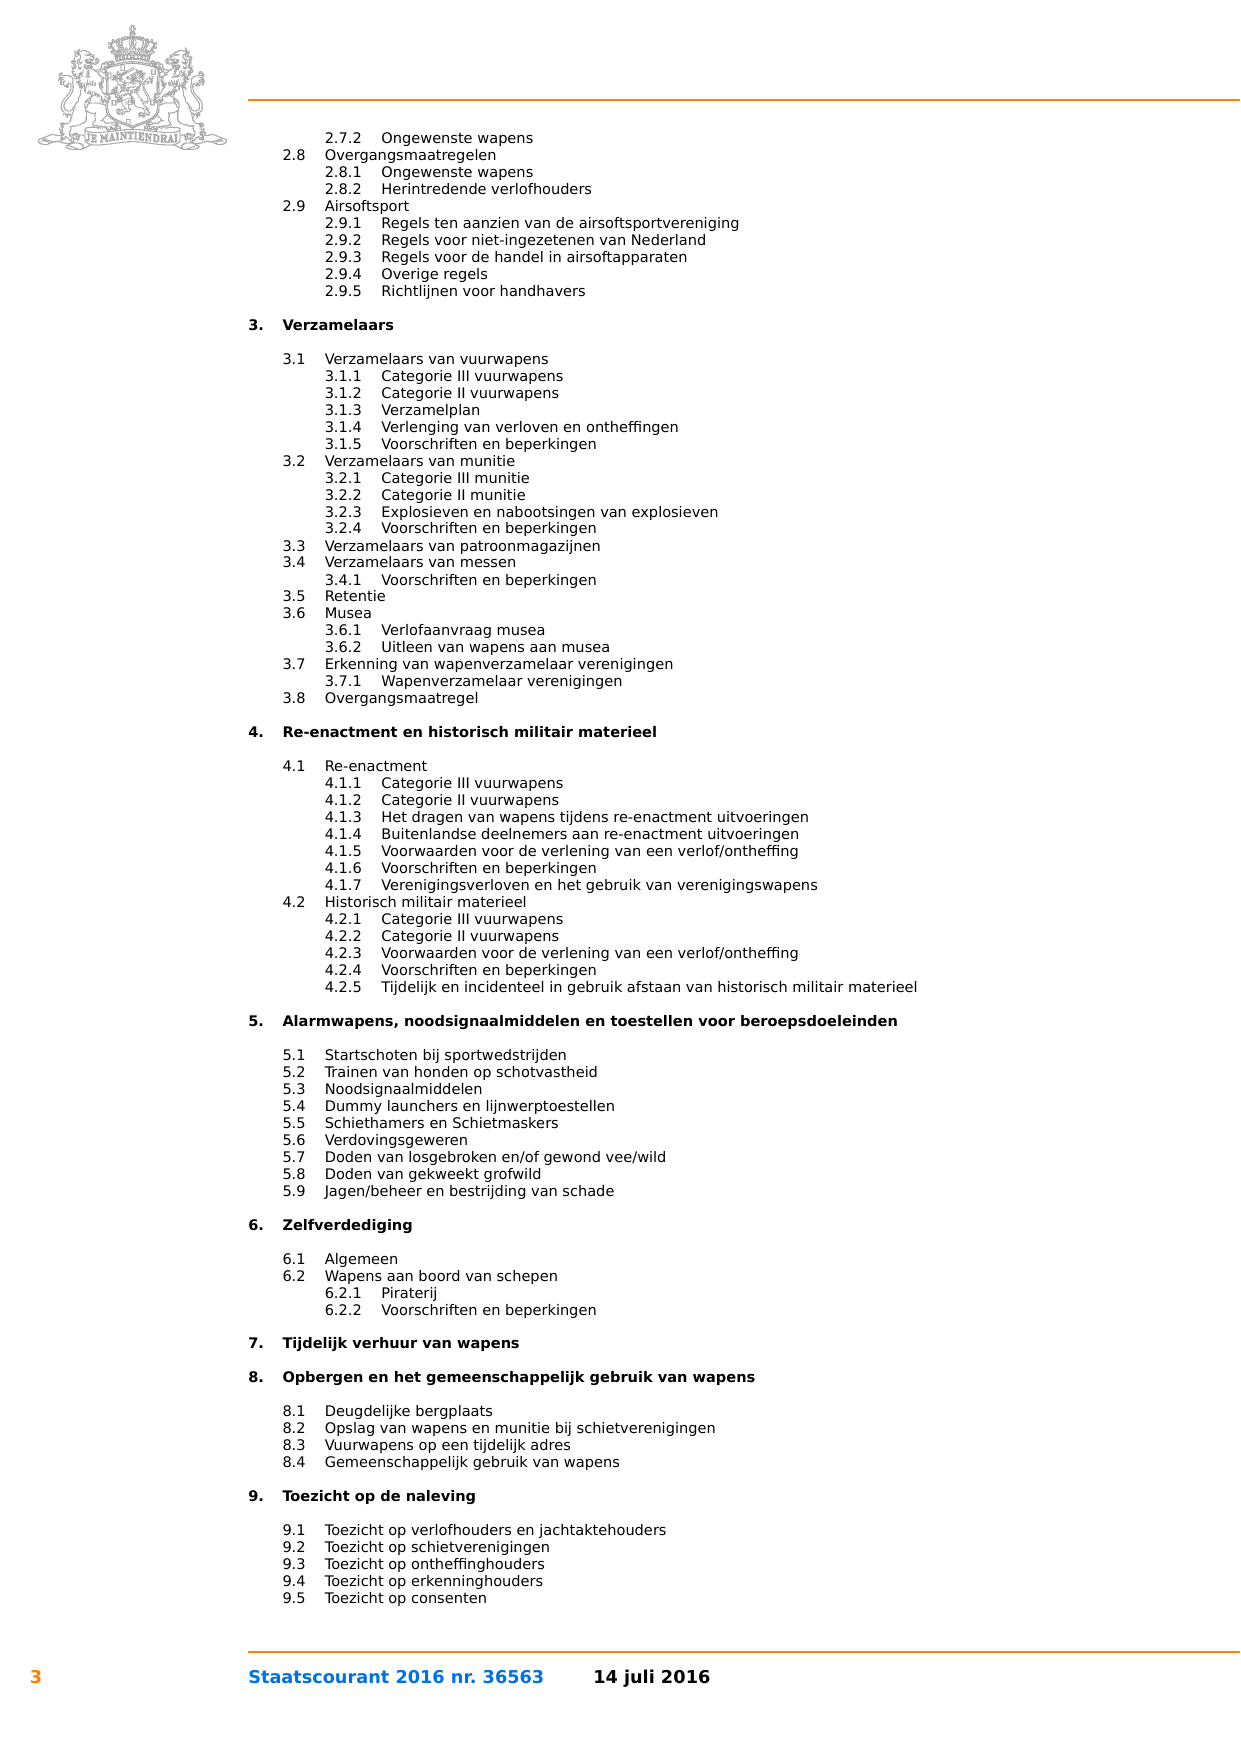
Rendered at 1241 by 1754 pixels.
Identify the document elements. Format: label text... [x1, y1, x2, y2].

table_cell Piraterij [375, 1285, 1163, 1301]
table_cell [248, 1437, 276, 1454]
table_cell [248, 656, 276, 673]
table_cell 4.2.3 [319, 945, 375, 962]
table_cell [248, 1403, 276, 1420]
table_cell Trainen van honden op schotvastheid [319, 1064, 1163, 1081]
table_cell [276, 1030, 319, 1047]
table_cell [442, 1471, 1163, 1488]
table_cell 4.2.5 [319, 979, 375, 996]
table_cell [248, 334, 276, 351]
table_cell 3.5 [276, 588, 319, 605]
table_cell [248, 809, 276, 826]
table_cell [248, 1590, 276, 1607]
table_cell [442, 996, 1163, 1013]
table_cell 3.2.3 [319, 504, 375, 520]
table_cell [248, 130, 276, 147]
table_cell [319, 334, 375, 351]
table_cell Categorie III vuurwapens [375, 911, 1163, 928]
table_cell Musea [319, 605, 1163, 622]
table_cell [319, 1234, 375, 1251]
table_cell [319, 1319, 375, 1335]
table_cell [248, 198, 276, 215]
table_cell [276, 1200, 319, 1217]
table_cell [248, 945, 276, 962]
table_cell [442, 1200, 1163, 1217]
table_cell 5.5 [276, 1115, 319, 1132]
table_cell Verenigingsverloven en het gebruik van verenigingswapens [375, 877, 1163, 894]
table_cell Deugdelijke bergplaats [319, 1403, 1163, 1420]
table_cell [375, 1386, 442, 1403]
table_cell Gemeenschappelijk gebruik van wapens [319, 1454, 1163, 1471]
table_cell 3.8 [276, 690, 319, 707]
table_cell [248, 1132, 276, 1149]
table_cell [248, 1454, 276, 1471]
table_cell [375, 1030, 442, 1047]
table_cell 5.2 [276, 1064, 319, 1081]
table_cell Verzamelaars van patroonmagazijnen [319, 538, 1163, 554]
table_cell Categorie II vuurwapens [375, 385, 1163, 402]
table_cell 3.1 [276, 351, 319, 368]
table_cell Richtlijnen voor handhavers [375, 283, 1163, 300]
table_cell Categorie III vuurwapens [375, 368, 1163, 384]
table_cell [248, 1285, 276, 1301]
table_cell [276, 215, 319, 232]
table_cell Toezicht op de naleving [276, 1488, 1163, 1505]
table_cell [276, 1386, 319, 1403]
table_cell 3.1.3 [319, 402, 375, 418]
table_cell [319, 996, 375, 1013]
table_cell [442, 1319, 1163, 1335]
table_cell [248, 979, 276, 996]
table_cell [248, 1115, 276, 1132]
table_cell [276, 283, 319, 300]
table_cell 3.4.1 [319, 571, 375, 588]
table_cell [248, 860, 276, 877]
table_cell Schiethamers en Schietmaskers [319, 1115, 1163, 1132]
table_cell Categorie III vuurwapens [375, 775, 1163, 792]
table_cell 8.3 [276, 1437, 319, 1454]
table_cell [276, 843, 319, 860]
table_cell Doden van losgebroken en/of gewond vee/wild [319, 1149, 1163, 1166]
table_cell 5.7 [276, 1149, 319, 1166]
table_cell [276, 639, 319, 656]
table_cell 5.3 [276, 1081, 319, 1098]
table_cell 5.4 [276, 1098, 319, 1115]
table_cell Categorie III munitie [375, 470, 1163, 486]
table_cell Vuurwapens op een tijdelijk adres [319, 1437, 1163, 1454]
table_cell [276, 368, 319, 384]
table_cell Opslag van wapens en munitie bij schietverenigingen [319, 1420, 1163, 1437]
table_cell [375, 1234, 442, 1251]
table_cell 2.9.2 [319, 232, 375, 249]
table_cell 3.1.5 [319, 436, 375, 452]
table_cell [248, 470, 276, 486]
table_cell [248, 1539, 276, 1556]
table_cell [442, 334, 1163, 351]
table_cell [375, 707, 442, 724]
table_cell Explosieven en nabootsingen van explosieven [375, 504, 1163, 520]
table_cell [276, 945, 319, 962]
table_cell 3.4 [276, 554, 319, 571]
table_cell Ongewenste wapens [375, 130, 1163, 147]
table_cell [442, 1505, 1163, 1522]
table_cell Verzamelaars van vuurwapens [319, 351, 1163, 368]
table_cell Verzamelaars [276, 317, 1163, 334]
table_cell Tijdelijk en incidenteel in gebruik afstaan van historisch militair materieel [375, 979, 1163, 996]
table_cell [375, 1471, 442, 1488]
table_cell 4.2.4 [319, 962, 375, 979]
table_cell [319, 741, 375, 758]
table_cell [248, 283, 276, 300]
table_cell [276, 1285, 319, 1301]
table_cell 4.1.6 [319, 860, 375, 877]
table_cell [248, 1505, 276, 1522]
table_cell [248, 1183, 276, 1199]
table_cell 3.1.2 [319, 385, 375, 402]
table_cell [276, 334, 319, 351]
table_cell [319, 1030, 375, 1047]
table_cell [442, 1234, 1163, 1251]
table_cell [375, 1200, 442, 1217]
table_cell [276, 470, 319, 486]
table_cell [276, 1353, 319, 1369]
table_cell [248, 1353, 276, 1369]
table_cell 3.2.1 [319, 470, 375, 486]
table_cell 6.2.2 [319, 1301, 375, 1318]
table_cell [276, 1234, 319, 1251]
table_cell Airsoftsport [319, 198, 1163, 215]
table_cell [248, 775, 276, 792]
table_cell 9.5 [276, 1590, 319, 1607]
table_cell [248, 996, 276, 1013]
table_cell [248, 1200, 276, 1217]
table_cell [319, 300, 375, 317]
table_cell 4.2.2 [319, 928, 375, 945]
table_cell Overige regels [375, 266, 1163, 283]
table_cell Voorschriften en beperkingen [375, 520, 1163, 537]
table_cell 8.1 [276, 1403, 319, 1420]
table_cell Verdovingsgeweren [319, 1132, 1163, 1149]
table_cell [276, 860, 319, 877]
table_cell 7. [248, 1335, 276, 1352]
table_cell 9. [248, 1488, 276, 1505]
table_cell Herintredende verlofhouders [375, 181, 1163, 198]
table_cell 3.3 [276, 538, 319, 554]
table_cell [375, 1319, 442, 1335]
table_cell [276, 232, 319, 249]
table_cell 3.6.2 [319, 639, 375, 656]
table_cell [248, 232, 276, 249]
table_cell 3.2.4 [319, 520, 375, 537]
table_cell [248, 1149, 276, 1166]
table_cell 2.9.1 [319, 215, 375, 232]
table_cell Het dragen van wapens tijdens re-enactment uitvoeringen [375, 809, 1163, 826]
table_cell Voorwaarden voor de verlening van een verlof/ontheffing [375, 945, 1163, 962]
table_cell 4.2 [276, 894, 319, 911]
table_cell Regels voor de handel in airsoftapparaten [375, 249, 1163, 266]
table_cell 6.1 [276, 1251, 319, 1267]
table_cell [276, 504, 319, 520]
table_cell [319, 1505, 375, 1522]
table_cell [276, 1505, 319, 1522]
table_cell [276, 402, 319, 418]
table_cell [375, 300, 442, 317]
table_cell Regels voor niet-ingezetenen van Nederland [375, 232, 1163, 249]
table_cell [248, 402, 276, 418]
table_cell [276, 1319, 319, 1335]
table_cell Jagen/beheer en bestrijding van schade [319, 1183, 1163, 1199]
table_cell [248, 1573, 276, 1590]
table_cell [276, 436, 319, 452]
table_cell 9.1 [276, 1522, 319, 1539]
table_cell Verlofaanvraag musea [375, 622, 1163, 639]
table_cell [248, 826, 276, 843]
table_cell Doden van gekweekt grofwild [319, 1166, 1163, 1183]
table_cell Toezicht op erkenninghouders [319, 1573, 1163, 1590]
table_cell [248, 453, 276, 469]
table_cell 3.1.4 [319, 419, 375, 436]
table_cell [276, 911, 319, 928]
table_cell [442, 707, 1163, 724]
table_cell [248, 1386, 276, 1403]
table_cell [319, 1200, 375, 1217]
table_cell Ongewenste wapens [375, 164, 1163, 181]
table_cell [442, 1386, 1163, 1403]
table_cell [375, 996, 442, 1013]
table_cell 9.2 [276, 1539, 319, 1556]
table_cell 6.2.1 [319, 1285, 375, 1301]
table_cell Toezicht op schietverenigingen [319, 1539, 1163, 1556]
table_cell [248, 928, 276, 945]
table_cell 4.1.7 [319, 877, 375, 894]
table_cell [248, 385, 276, 402]
table_cell 8.2 [276, 1420, 319, 1437]
table_cell [248, 1319, 276, 1335]
table_cell [248, 538, 276, 554]
table_cell 2.9.4 [319, 266, 375, 283]
table_cell Toezicht op verlofhouders en jachtaktehouders [319, 1522, 1163, 1539]
table_cell Toezicht op consenten [319, 1590, 1163, 1607]
table_cell 4. [248, 724, 276, 741]
table_cell [248, 181, 276, 198]
table_cell [248, 962, 276, 979]
table_cell [248, 164, 276, 181]
table_cell [276, 571, 319, 588]
table_cell [248, 486, 276, 503]
table_cell 4.1 [276, 758, 319, 775]
table_cell [276, 300, 319, 317]
table_cell 3.7 [276, 656, 319, 673]
table_cell [276, 707, 319, 724]
table_cell Uitleen van wapens aan musea [375, 639, 1163, 656]
table_cell Historisch militair materieel [319, 894, 1163, 911]
table_cell 4.1.5 [319, 843, 375, 860]
table_cell [276, 486, 319, 503]
table_cell [248, 554, 276, 571]
table_cell [248, 741, 276, 758]
table_cell 5. [248, 1013, 276, 1030]
table_cell [248, 792, 276, 809]
table_cell Toezicht op ontheffinghouders [319, 1556, 1163, 1573]
table_cell [375, 741, 442, 758]
table_cell 2.9.5 [319, 283, 375, 300]
table_cell [248, 249, 276, 266]
table_cell Wapenverzamelaar verenigingen [375, 673, 1163, 690]
table_cell Wapens aan boord van schepen [319, 1268, 1163, 1284]
table_cell 3.6.1 [319, 622, 375, 639]
table_cell [248, 622, 276, 639]
table_cell 2.8.2 [319, 181, 375, 198]
picture [38, 25, 227, 150]
table_cell Erkenning van wapenverzamelaar verenigingen [319, 656, 1163, 673]
table_cell Dummy launchers en lijnwerptoestellen [319, 1098, 1163, 1115]
table_cell 3.2.2 [319, 486, 375, 503]
table_cell 9.3 [276, 1556, 319, 1573]
table_cell [248, 758, 276, 775]
table_cell [248, 1556, 276, 1573]
table_cell [248, 1420, 276, 1437]
table_cell Overgangsmaatregelen [319, 147, 1163, 164]
table_cell [248, 911, 276, 928]
table_cell [276, 809, 319, 826]
table_cell Verzamelaars van messen [319, 554, 1163, 571]
table_cell [248, 1301, 276, 1318]
table_cell 4.1.4 [319, 826, 375, 843]
table_cell [248, 1522, 276, 1539]
table_cell [248, 1098, 276, 1115]
table_cell [375, 334, 442, 351]
table_cell Buitenlandse deelnemers aan re-enactment uitvoeringen [375, 826, 1163, 843]
table_cell 3.1.1 [319, 368, 375, 384]
table_cell 3.7.1 [319, 673, 375, 690]
table_cell 2.9.3 [319, 249, 375, 266]
table_cell Verzamelplan [375, 402, 1163, 418]
table_cell [276, 1471, 319, 1488]
table_cell Alarmwapens, noodsignaalmiddelen en toestellen voor beroepsdoeleinden [276, 1013, 1163, 1030]
table_cell 3.6 [276, 605, 319, 622]
table_cell Verlenging van verloven en ontheffingen [375, 419, 1163, 436]
table_cell [276, 877, 319, 894]
table_cell [248, 419, 276, 436]
table_cell Voorschriften en beperkingen [375, 571, 1163, 588]
table_cell [276, 1301, 319, 1318]
table_cell [248, 1471, 276, 1488]
table_cell 6. [248, 1217, 276, 1233]
table_cell 3.2 [276, 453, 319, 469]
table_cell Voorschriften en beperkingen [375, 962, 1163, 979]
table_cell 4.1.3 [319, 809, 375, 826]
table_cell [248, 894, 276, 911]
table_cell 6.2 [276, 1268, 319, 1284]
table_cell Noodsignaalmiddelen [319, 1081, 1163, 1098]
table_cell [248, 147, 276, 164]
table_cell [248, 1251, 276, 1267]
table_cell [248, 605, 276, 622]
table_cell Re-enactment en historisch militair materieel [276, 724, 1163, 741]
table_cell 2.8.1 [319, 164, 375, 181]
table_cell [248, 673, 276, 690]
table_cell [248, 1234, 276, 1251]
table_cell 5.9 [276, 1183, 319, 1199]
table_cell [248, 877, 276, 894]
table_cell Voorschriften en beperkingen [375, 1301, 1163, 1318]
table_cell [248, 1064, 276, 1081]
table_cell [442, 300, 1163, 317]
table_cell 8.4 [276, 1454, 319, 1471]
table_cell [248, 588, 276, 605]
table_cell Overgangsmaatregel [319, 690, 1163, 707]
table_cell [248, 436, 276, 452]
table_cell Voorschriften en beperkingen [375, 860, 1163, 877]
table_cell [276, 996, 319, 1013]
table_cell [276, 792, 319, 809]
table_cell [442, 1030, 1163, 1047]
table_cell Categorie II munitie [375, 486, 1163, 503]
table_cell [276, 979, 319, 996]
table_cell Voorschriften en beperkingen [375, 436, 1163, 452]
table_cell 4.1.1 [319, 775, 375, 792]
table_cell Retentie [319, 588, 1163, 605]
table_cell [276, 419, 319, 436]
table_cell [248, 1268, 276, 1284]
table_cell [248, 215, 276, 232]
table_cell [276, 266, 319, 283]
table_cell 2.7.2 [319, 130, 375, 147]
table_cell [442, 1353, 1163, 1369]
table_cell [442, 741, 1163, 758]
table_cell 4.1.2 [319, 792, 375, 809]
table_cell [276, 520, 319, 537]
table_cell [248, 690, 276, 707]
table_cell [276, 962, 319, 979]
table_cell 2.8 [276, 147, 319, 164]
table_cell [248, 520, 276, 537]
table_cell Categorie II vuurwapens [375, 928, 1163, 945]
table_cell 8. [248, 1369, 276, 1386]
table_cell [319, 1471, 375, 1488]
table_cell [375, 1505, 442, 1522]
table_cell [248, 639, 276, 656]
table_cell Re-enactment [319, 758, 1163, 775]
table_cell Startschoten bij sportwedstrijden [319, 1047, 1163, 1064]
table_cell Tijdelijk verhuur van wapens [276, 1335, 1163, 1352]
table_cell [248, 1081, 276, 1098]
table_cell [319, 707, 375, 724]
table_cell [276, 385, 319, 402]
table_cell Verzamelaars van munitie [319, 453, 1163, 469]
table_cell [319, 1386, 375, 1403]
table_cell [375, 1353, 442, 1369]
table_cell [276, 775, 319, 792]
table_cell [276, 249, 319, 266]
table_cell [319, 1353, 375, 1369]
table_cell [276, 741, 319, 758]
table_cell [248, 571, 276, 588]
table_cell [276, 164, 319, 181]
table_cell [248, 504, 276, 520]
table_cell 9.4 [276, 1573, 319, 1590]
table_cell 5.6 [276, 1132, 319, 1149]
table_cell [276, 181, 319, 198]
table_cell [248, 1166, 276, 1183]
table_cell [248, 266, 276, 283]
table_cell 5.1 [276, 1047, 319, 1064]
table_cell Algemeen [319, 1251, 1163, 1267]
table_cell Voorwaarden voor de verlening van een verlof/ontheffing [375, 843, 1163, 860]
table_cell [276, 673, 319, 690]
table_cell [248, 368, 276, 384]
table_cell [276, 826, 319, 843]
table_cell Categorie II vuurwapens [375, 792, 1163, 809]
table_cell [248, 300, 276, 317]
table_cell Regels ten aanzien van de airsoftsportvereniging [375, 215, 1163, 232]
table_cell [276, 130, 319, 147]
table_cell Zelfverdediging [276, 1217, 1163, 1233]
table_cell 5.8 [276, 1166, 319, 1183]
table_cell Opbergen en het gemeenschappelijk gebruik van wapens [276, 1369, 1163, 1386]
table_cell [276, 622, 319, 639]
table_cell [248, 1030, 276, 1047]
table_cell 4.2.1 [319, 911, 375, 928]
table_cell [248, 351, 276, 368]
table_cell 3. [248, 317, 276, 334]
table_cell 2.9 [276, 198, 319, 215]
table_cell [248, 843, 276, 860]
table_cell [248, 707, 276, 724]
table_cell [248, 1047, 276, 1064]
table_cell [276, 928, 319, 945]
